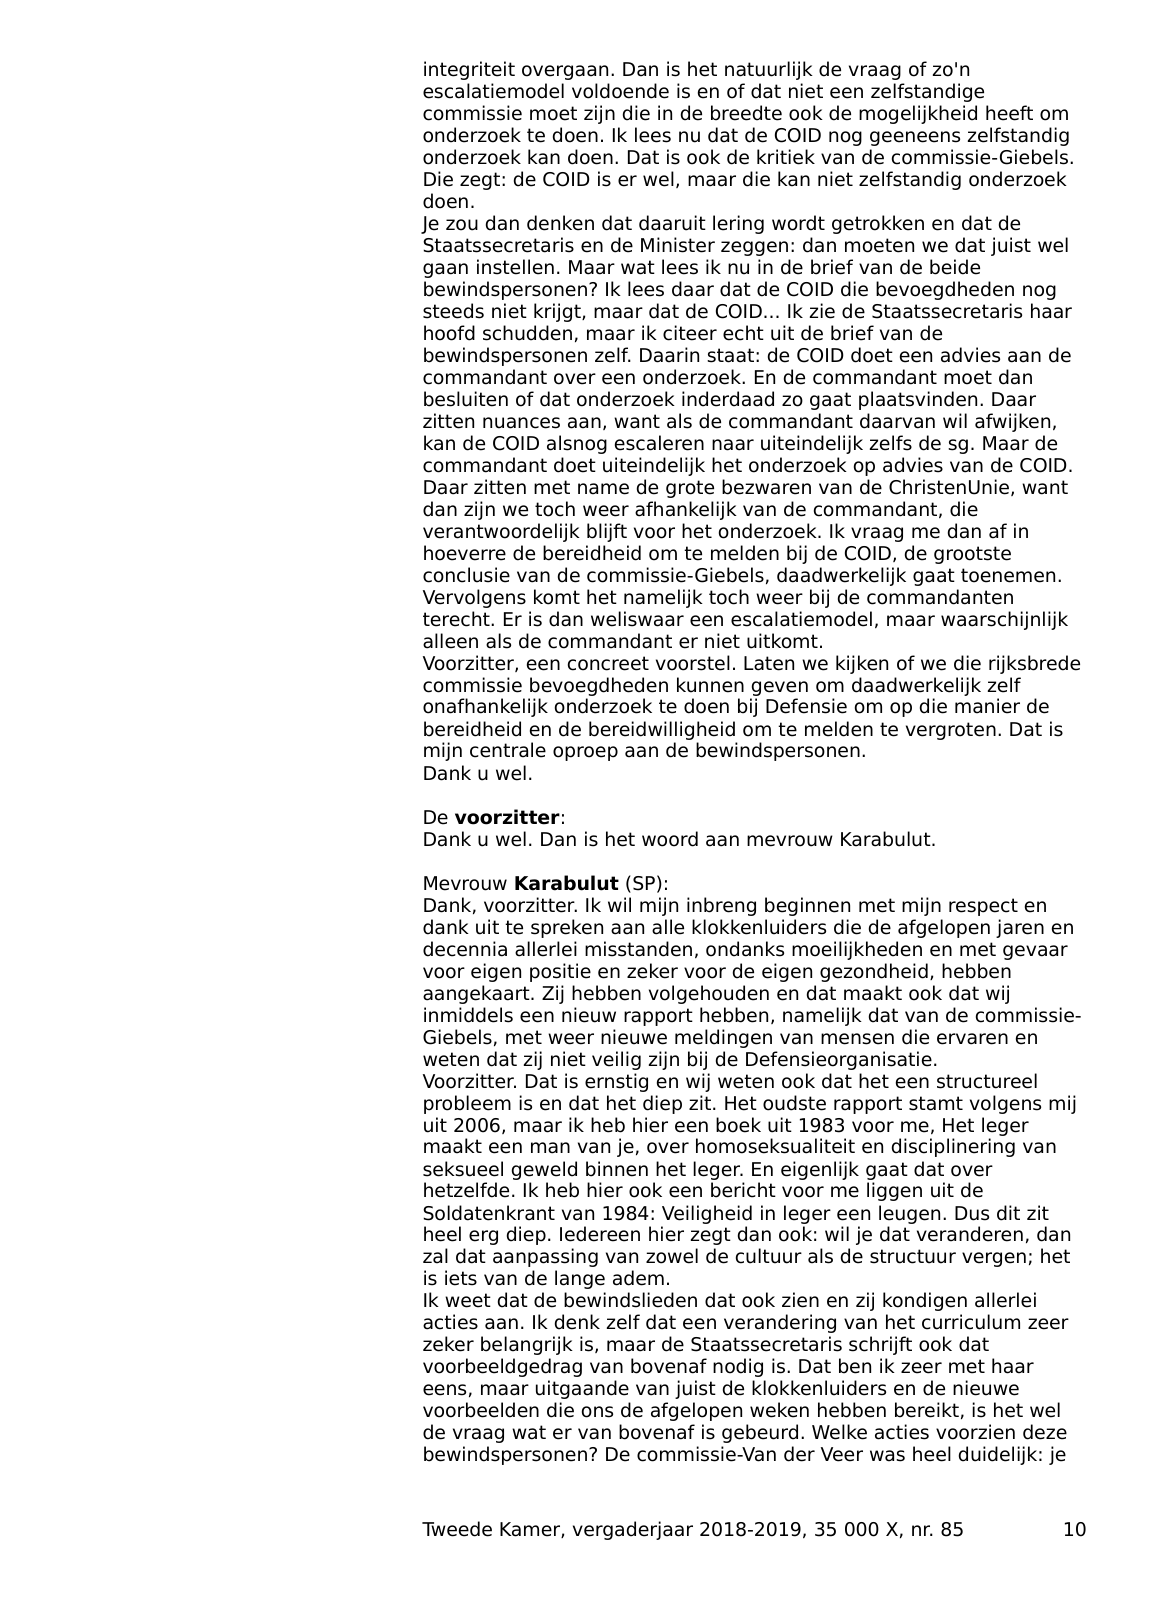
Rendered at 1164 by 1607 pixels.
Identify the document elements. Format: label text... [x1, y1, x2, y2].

text Ik weet dat de bewindslieden dat ook zien en zij kondigen allerlei acties aan. Ik denk zelf dat een verandering van het curriculum zeer zeker belangrijk is, maar de Staatssecretaris schrijft ook dat voorbeeldgedrag van bovenaf nodig is. Dat ben ik zeer met haar eens, maar uitgaande van juist de klokkenluiders en de nieuwe voorbeelden die ons de afgelopen weken hebben bereikt, is het wel de vraag wat er van bovenaf is gebeurd. Welke acties voorzien deze bewindspersonen? De commissie-Van der Veer was heel duidelijk: je [422, 1290, 1087, 1466]
text Voorzitter. Dat is ernstig en wij weten ook dat het een structureel probleem is en dat het diep zit. Het oudste rapport stamt volgens mij uit 2006, maar ik heb hier een boek uit 1983 voor me, Het leger maakt een man van je, over homoseksualiteit en disciplinering van seksueel geweld binnen het leger. En eigenlijk gaat dat over hetzelfde. Ik heb hier ook een bericht voor me liggen uit de Soldatenkrant van 1984: Veiligheid in leger een leugen. Dus dit zit heel erg diep. Iedereen hier zegt dan ook: wil je dat veranderen, dan zal dat aanpassing van zowel de cultuur als de structuur vergen; het is iets van de lange adem. [422, 1071, 1087, 1290]
text Dank u wel. Dan is het woord aan mevrouw Karabulut. [422, 828, 1087, 851]
text De voorzitter: [422, 807, 1087, 828]
text Dank, voorzitter. Ik wil mijn inbreng beginnen met mijn respect en dank uit te spreken aan alle klokkenluiders die de afgelopen jaren en decennia allerlei misstanden, ondanks moeilijkheden en met gevaar voor eigen positie en zeker voor de eigen gezondheid, hebben aangekaart. Zij hebben volgehouden en dat maakt ook dat wij inmiddels een nieuw rapport hebben, namelijk dat van de commissie-Giebels, met weer nieuwe meldingen van mensen die ervaren en weten dat zij niet veilig zijn bij de Defensieorganisatie. [422, 895, 1087, 1071]
text Voorzitter, een concreet voorstel. Laten we kijken of we die rijksbrede commissie bevoegdheden kunnen geven om daadwerkelijk zelf onafhankelijk onderzoek te doen bij Defensie om op die manier de bereidheid en de bereidwilligheid om te melden te vergroten. Dat is mijn centrale oproep aan de bewindspersonen. [422, 652, 1087, 762]
text Mevrouw Karabulut (SP): [422, 873, 1087, 895]
text Dank u wel. [422, 762, 1087, 784]
text integriteit overgaan. Dan is het natuurlijk de vraag of zo'n escalatiemodel voldoende is en of dat niet een zelfstandige commissie moet zijn die in de breedte ook de mogelijkheid heeft om onderzoek te doen. Ik lees nu dat de COID nog geeneens zelfstandig onderzoek kan doen. Dat is ook de kritiek van de commissie-Giebels. Die zegt: de COID is er wel, maar die kan niet zelfstandig onderzoek doen. [422, 59, 1087, 213]
text Daar zitten met name de grote bezwaren van de ChristenUnie, want dan zijn we toch weer afhankelijk van de commandant, die verantwoordelijk blijft voor het onderzoek. Ik vraag me dan af in hoeverre de bereidheid om te melden bij de COID, de grootste conclusie van de commissie-Giebels, daadwerkelijk gaat toenemen. Vervolgens komt het namelijk toch weer bij de commandanten terecht. Er is dan weliswaar een escalatiemodel, maar waarschijnlijk alleen als de commandant er niet uitkomt. [422, 477, 1087, 652]
text Je zou dan denken dat daaruit lering wordt getrokken en dat de Staatssecretaris en de Minister zeggen: dan moeten we dat juist wel gaan instellen. Maar wat lees ik nu in de brief van de beide bewindspersonen? Ik lees daar dat de COID die bevoegdheden nog steeds niet krijgt, maar dat de COID... Ik zie de Staatssecretaris haar hoofd schudden, maar ik citeer echt uit de brief van de bewindspersonen zelf. Daarin staat: de COID doet een advies aan de commandant over een onderzoek. En de commandant moet dan besluiten of dat onderzoek inderdaad zo gaat plaatsvinden. Daar zitten nuances aan, want als de commandant daarvan wil afwijken, kan de COID alsnog escaleren naar uiteindelijk zelfs de sg. Maar de commandant doet uiteindelijk het onderzoek op advies van de COID. [422, 213, 1087, 477]
